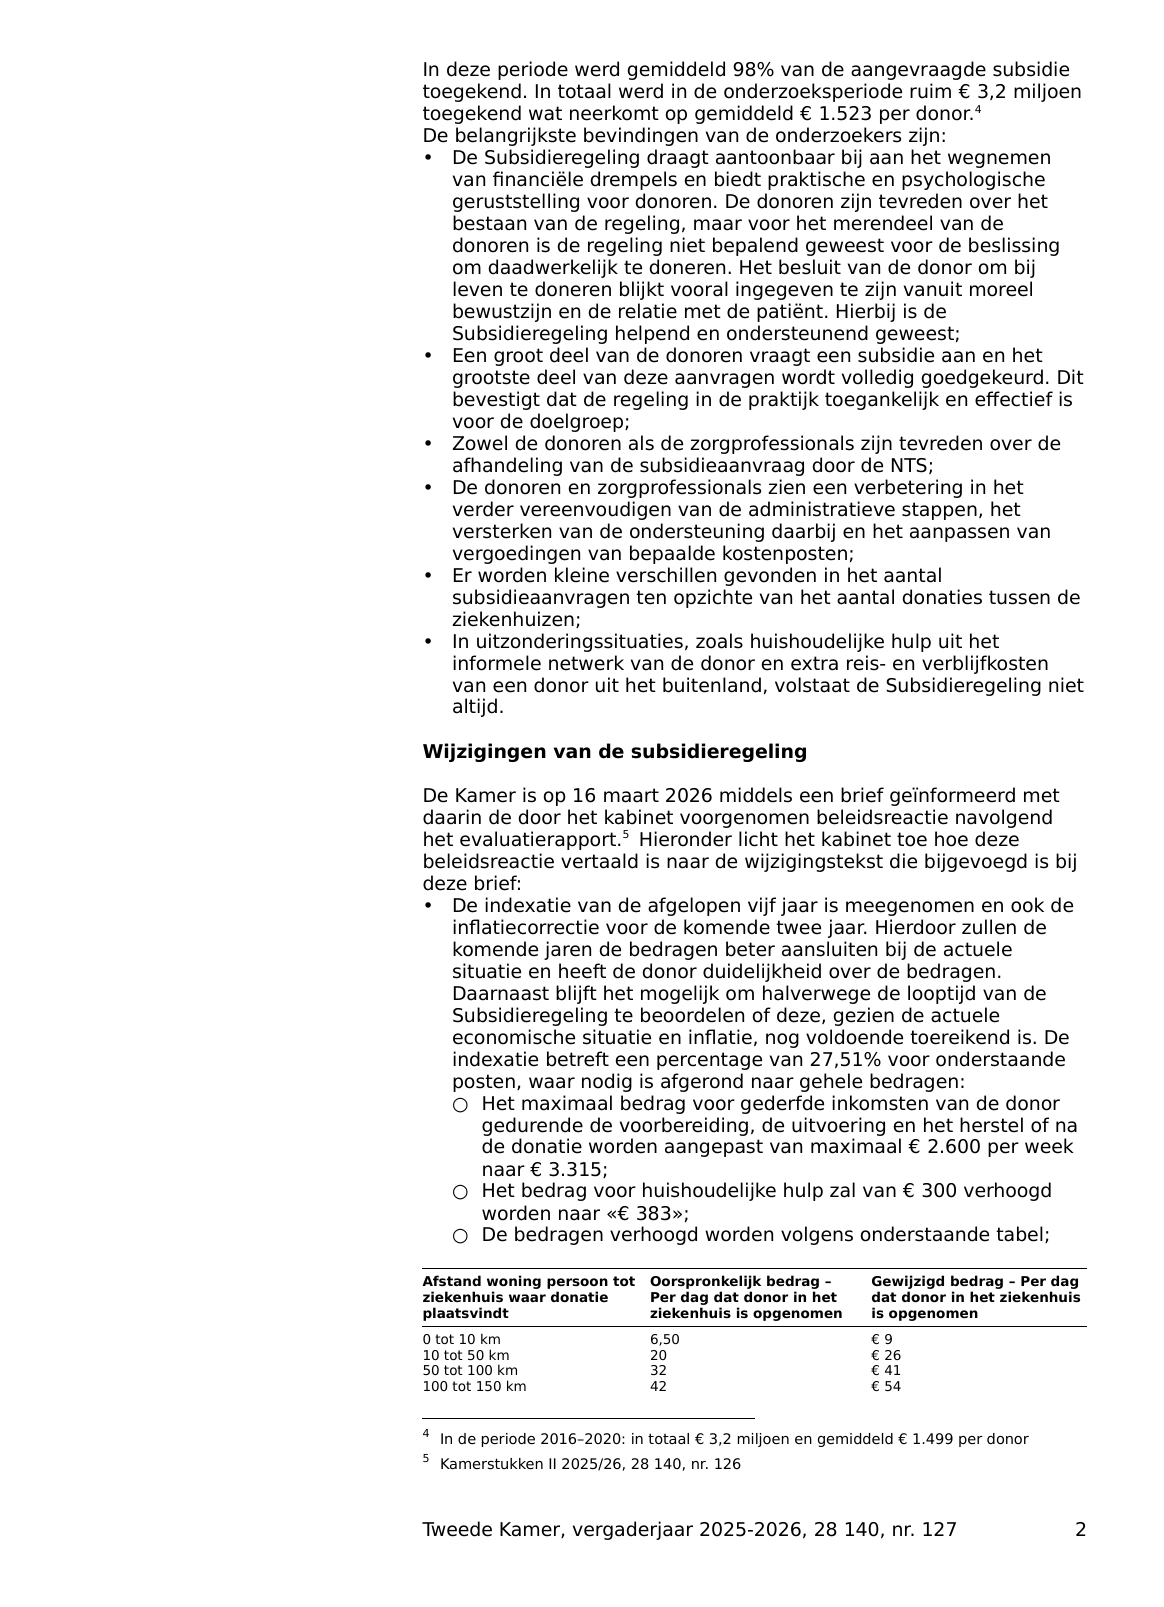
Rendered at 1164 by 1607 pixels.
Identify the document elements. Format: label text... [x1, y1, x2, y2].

table_cell € 41 [865, 1363, 1087, 1379]
table_cell 10 tot 50 km [422, 1347, 644, 1363]
table_cell 20 [644, 1347, 865, 1363]
table_cell 6,50 [644, 1327, 865, 1347]
text • De Subsidieregeling draagt aantoonbaar bij aan het wegnemen van financiële drempels en biedt praktische en psychologische geruststelling voor donoren. De donoren zijn tevreden over het bestaan van de regeling, maar voor het merendeel van de donoren is de regeling niet bepalend geweest voor de beslissing om daadwerkelijk te doneren. Het besluit van de donor om bij leven te doneren blijkt vooral ingegeven te zijn vanuit moreel bewustzijn en de relatie met de patiënt. Hierbij is de Subsidieregeling helpend en ondersteunend geweest; [422, 147, 1087, 345]
text De belangrijkste bevindingen van de onderzoekers zijn: [422, 125, 1087, 147]
text De Kamer is op 16 maart 2026 middels een brief geïnformeerd met daarin de door het kabinet voorgenomen beleidsreactie navolgend het evaluatierapport. Hieronder licht het kabinet toe hoe deze beleidsreactie vertaald is naar de wijzigingstekst die bijgevoegd is bij deze brief: [422, 785, 1087, 895]
text • De indexatie van de afgelopen vijf jaar is meegenomen en ook de inflatiecorrectie voor de komende twee jaar. Hierdoor zullen de komende jaren de bedragen beter aansluiten bij de actuele situatie en heeft de donor duidelijkheid over de bedragen. Daarnaast blijft het mogelijk om halverwege de looptijd van de Subsidieregeling te beoordelen of deze, gezien de actuele economische situatie en inflatie, nog voldoende toereikend is. De indexatie betreft een percentage van 27,51% voor onderstaande posten, waar nodig is afgerond naar gehele bedragen: [422, 895, 1087, 1092]
table_cell € 54 [865, 1379, 1087, 1394]
text ○ Het maximaal bedrag voor gederfde inkomsten van de donor gedurende de voorbereiding, de uitvoering en het herstel of na de donatie worden aangepast van maximaal € 2.600 per week naar € 3.315; [452, 1092, 1087, 1180]
text Kamerstukken II 2025/26, 28 140, nr. 126 [422, 1452, 1087, 1474]
table_cell € 26 [865, 1347, 1087, 1363]
table_header Gewijzigd bedrag – Per dag dat donor in het ziekenhuis is opgenomen [865, 1269, 1087, 1326]
table_cell 42 [644, 1379, 865, 1394]
text In de periode 2016–2020: in totaal € 3,2 miljoen en gemiddeld € 1.499 per donor [422, 1427, 1087, 1449]
text In deze periode werd gemiddeld 98% van de aangevraagde subsidie toegekend. In totaal werd in de onderzoeksperiode ruim € 3,2 miljoen toegekend wat neerkomt op gemiddeld € 1.523 per donor. [422, 59, 1087, 125]
text ○ Het bedrag voor huishoudelijke hulp zal van € 300 verhoogd worden naar «€ 383»; [452, 1180, 1087, 1224]
subtitle Wijzigingen van de subsidieregeling [422, 741, 1087, 763]
table_cell 0 tot 10 km [422, 1327, 644, 1347]
table_cell 100 tot 150 km [422, 1379, 644, 1394]
text • De donoren en zorgprofessionals zien een verbetering in het verder vereenvoudigen van de administratieve stappen, het versterken van de ondersteuning daarbij en het aanpassen van vergoedingen van bepaalde kostenposten; [422, 477, 1087, 564]
text • Er worden kleine verschillen gevonden in het aantal subsidieaanvragen ten opzichte van het aantal donaties tussen de ziekenhuizen; [422, 564, 1087, 631]
table_header Afstand woning persoon tot ziekenhuis waar donatie plaatsvindt [422, 1269, 644, 1326]
table_cell 50 tot 100 km [422, 1363, 644, 1379]
text ○ De bedragen verhoogd worden volgens onderstaande tabel; [452, 1224, 1087, 1246]
text • Een groot deel van de donoren vraagt een subsidie aan en het grootste deel van deze aanvragen wordt volledig goedgekeurd. Dit bevestigt dat de regeling in de praktijk toegankelijk en effectief is voor de doelgroep; [422, 345, 1087, 433]
table_header Oorspronkelijk bedrag – Per dag dat donor in het ziekenhuis is opgenomen [644, 1269, 865, 1326]
table_cell 32 [644, 1363, 865, 1379]
table_cell € 9 [865, 1327, 1087, 1347]
text • In uitzonderingssituaties, zoals huishoudelijke hulp uit het informele netwerk van de donor en extra reis- en verblijfkosten van een donor uit het buitenland, volstaat de Subsidieregeling niet altijd. [422, 631, 1087, 718]
text • Zowel de donoren als de zorgprofessionals zijn tevreden over de afhandeling van de subsidieaanvraag door de NTS; [422, 433, 1087, 477]
